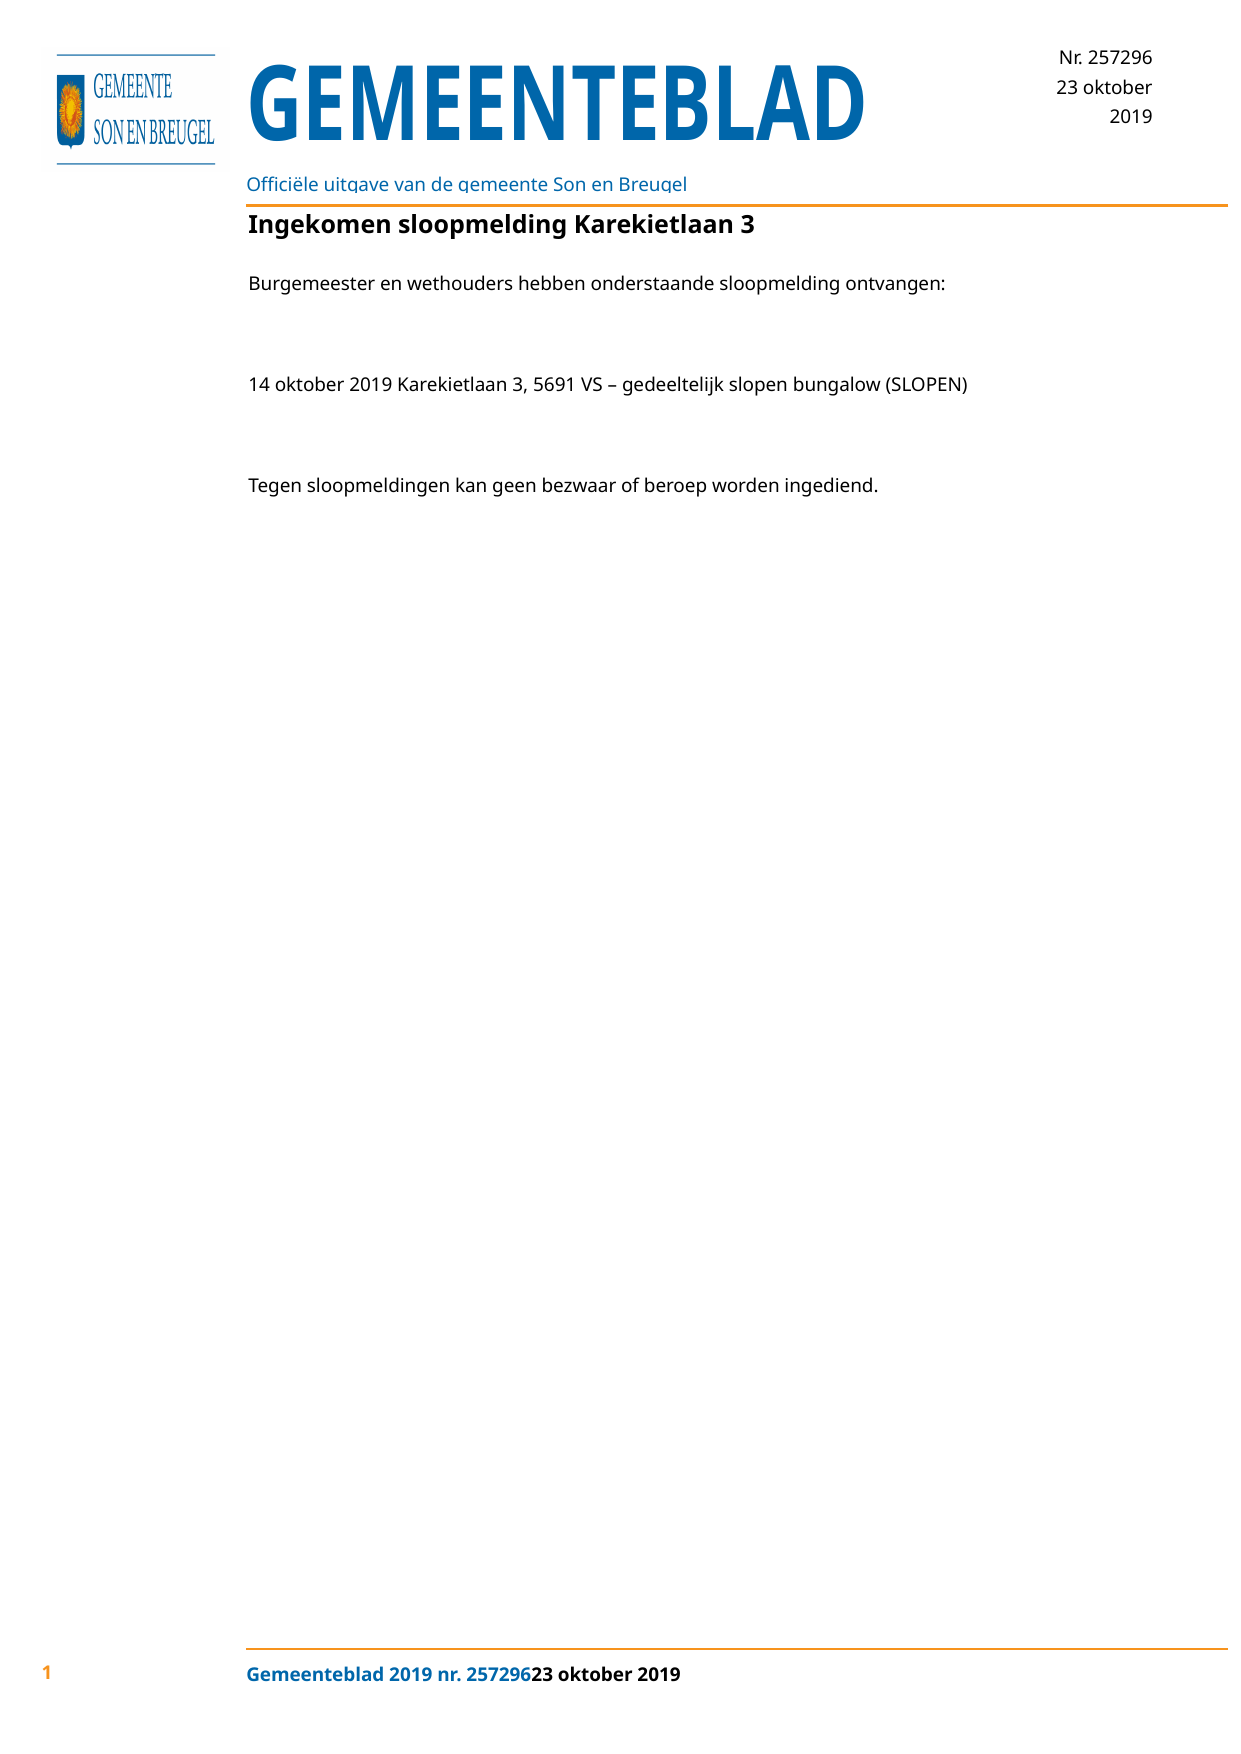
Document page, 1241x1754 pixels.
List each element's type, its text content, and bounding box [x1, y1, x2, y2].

text Ingekomen sloopmelding Karekietlaan 3 [248, 207, 1152, 241]
text 14 oktober 2019 Karekietlaan 3, 5691 VS – gedeeltelijk slopen bungalow (SLOPEN) [248, 371, 1152, 397]
text Burgemeester en wethouders hebben onderstaande sloopmelding ontvangen: [248, 270, 1152, 296]
text Tegen sloopmeldingen kan geen bezwaar of beroep worden ingediend. [248, 472, 1152, 498]
picture [41, 47, 231, 172]
